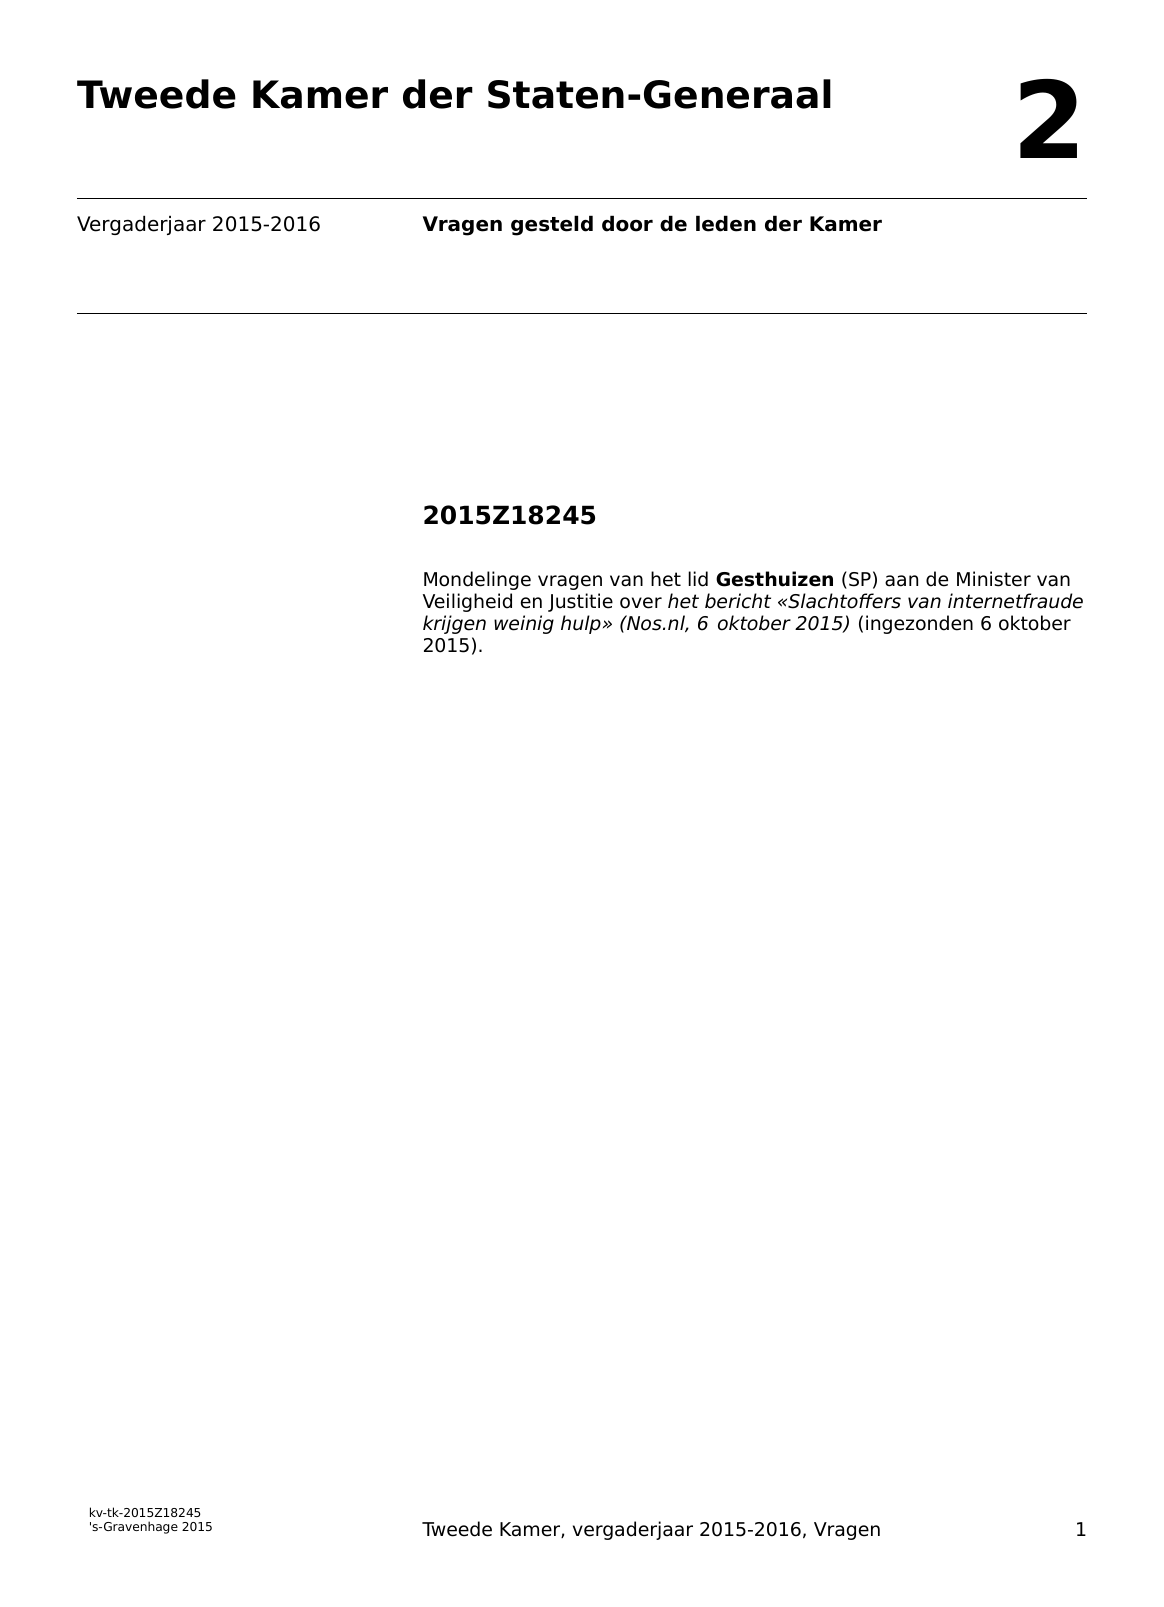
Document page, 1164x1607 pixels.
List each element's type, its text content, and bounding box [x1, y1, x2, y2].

text 's-Gravenhage 2015 [88, 1520, 323, 1534]
text kv-tk-2015Z18245 [88, 1506, 323, 1520]
text 2015Z18245 [422, 501, 1087, 531]
table_header Tweede Kamer der Staten-Generaal [77, 59, 886, 198]
table_cell Vergaderjaar 2015-2016 [77, 199, 422, 313]
table_cell Vragen gesteld door de leden der Kamer [422, 199, 1087, 313]
table_header 2 [886, 59, 1087, 198]
text Mondelinge vragen van het lid Gesthuizen (SP) aan de Minister van Veiligheid en Justitie over het bericht «Slachtoffers van internetfraude krijgen weinig hulp» (Nos.nl, 6 oktober 2015) (ingezonden 6 oktober 2015). [422, 569, 1087, 657]
